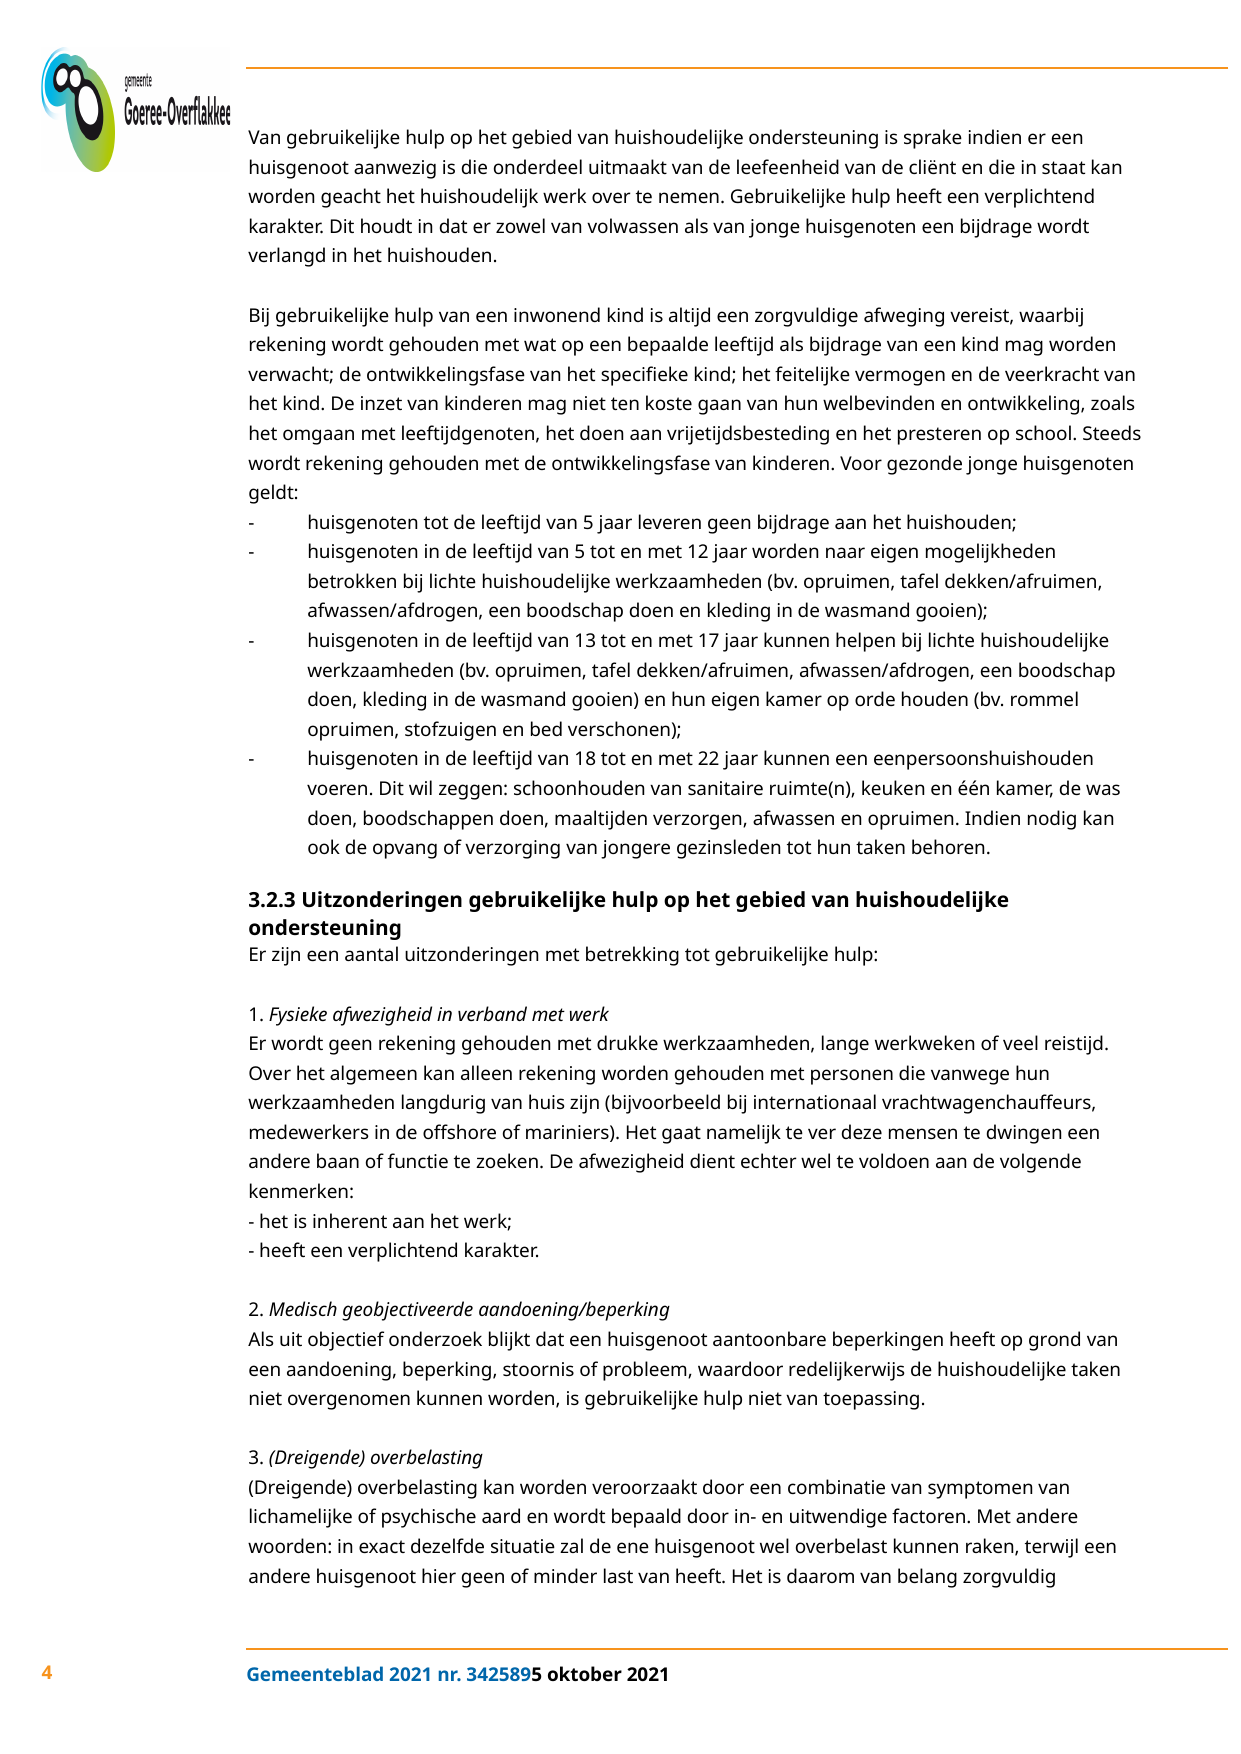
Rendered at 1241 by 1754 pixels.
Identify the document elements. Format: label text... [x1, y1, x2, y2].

list huisgenoten in de leeftijd van 13 tot en met 17 jaar kunnen helpen bij lichte huishoudelijke werkzaamheden (bv. opruimen, tafel dekken/afruimen, afwassen/afdrogen, een boodschap doen, kleding in de wasmand gooien) en hun eigen kamer op orde houden (bv. rommel opruimen, stofzuigen en bed verschonen); [248, 627, 1152, 742]
text 1. Fysieke afwezigheid in verband met werk [248, 1001, 1152, 1027]
text (Dreigende) overbelasting kan worden veroorzaakt door een combinatie van symptomen van lichamelijke of psychische aard en wordt bepaald door in- en uitwendige factoren. Met andere woorden: in exact dezelfde situatie zal de ene huisgenoot wel overbelast kunnen raken, terwijl een andere huisgenoot hier geen of minder last van heeft. Het is daarom van belang zorgvuldig [248, 1474, 1152, 1589]
picture [41, 47, 231, 172]
list huisgenoten tot de leeftijd van 5 jaar leveren geen bijdrage aan het huishouden; [248, 509, 1152, 535]
text - heeft een verplichtend karakter. [248, 1237, 1152, 1263]
text Van gebruikelijke hulp op het gebied van huishoudelijke ondersteuning is sprake indien er een huisgenoot aanwezig is die onderdeel uitmaakt van de leefeenheid van de cliënt en die in staat kan worden geacht het huishoudelijk werk over te nemen. Gebruikelijke hulp heeft een verplichtend karakter. Dit houdt in dat er zowel van volwassen als van jonge huisgenoten een bijdrage wordt verlangd in het huishouden. [248, 124, 1152, 268]
text 2. Medisch geobjectiveerde aandoening/beperking [248, 1297, 1152, 1322]
list huisgenoten in de leeftijd van 5 tot en met 12 jaar worden naar eigen mogelijkheden betrokken bij lichte huishoudelijke werkzaamheden (bv. opruimen, tafel dekken/afruimen, afwassen/afdrogen, een boodschap doen en kleding in de wasmand gooien); [248, 538, 1152, 623]
text Er wordt geen rekening gehouden met drukke werkzaamheden, lange werkweken of veel reistijd. Over het algemeen kan alleen rekening worden gehouden met personen die vanwege hun werkzaamheden langdurig van huis zijn (bijvoorbeeld bij internationaal vrachtwagenchauffeurs, medewerkers in de offshore of mariniers). Het gaat namelijk te ver deze mensen te dwingen een andere baan of functie te zoeken. De afwezigheid dient echter wel te voldoen aan de volgende kenmerken: [248, 1030, 1152, 1204]
text 3. (Dreigende) overbelasting [248, 1444, 1152, 1470]
text Er zijn een aantal uitzonderingen met betrekking tot gebruikelijke hulp: [248, 942, 1152, 967]
text Als uit objectief onderzoek blijkt dat een huisgenoot aantoonbare beperkingen heeft op grond van een aandoening, beperking, stoornis of probleem, waardoor redelijkerwijs de huishoudelijke taken niet overgenomen kunnen worden, is gebruikelijke hulp niet van toepassing. [248, 1326, 1152, 1411]
text 3.2.3 Uitzonderingen gebruikelijke hulp op het gebied van huishoudelijke ondersteuning [248, 885, 1152, 942]
text - het is inherent aan het werk; [248, 1208, 1152, 1234]
list huisgenoten in de leeftijd van 18 tot en met 22 jaar kunnen een eenpersoonshuishouden voeren. Dit wil zeggen: schoonhouden van sanitaire ruimte(n), keuken en één kamer, de was doen, boodschappen doen, maaltijden verzorgen, afwassen en opruimen. Indien nodig kan ook de opvang of verzorging van jongere gezinsleden tot hun taken behoren. [248, 746, 1152, 860]
text Bij gebruikelijke hulp van een inwonend kind is altijd een zorgvuldige afweging vereist, waarbij rekening wordt gehouden met wat op een bepaalde leeftijd als bijdrage van een kind mag worden verwacht; de ontwikkelingsfase van het specifieke kind; het feitelijke vermogen en de veerkracht van het kind. De inzet van kinderen mag niet ten koste gaan van hun welbevinden en ontwikkeling, zoals het omgaan met leeftijdgenoten, het doen aan vrijetijdsbesteding en het presteren op school. Steeds wordt rekening gehouden met de ontwikkelingsfase van kinderen. Voor gezonde jonge huisgenoten geldt: [248, 302, 1152, 505]
